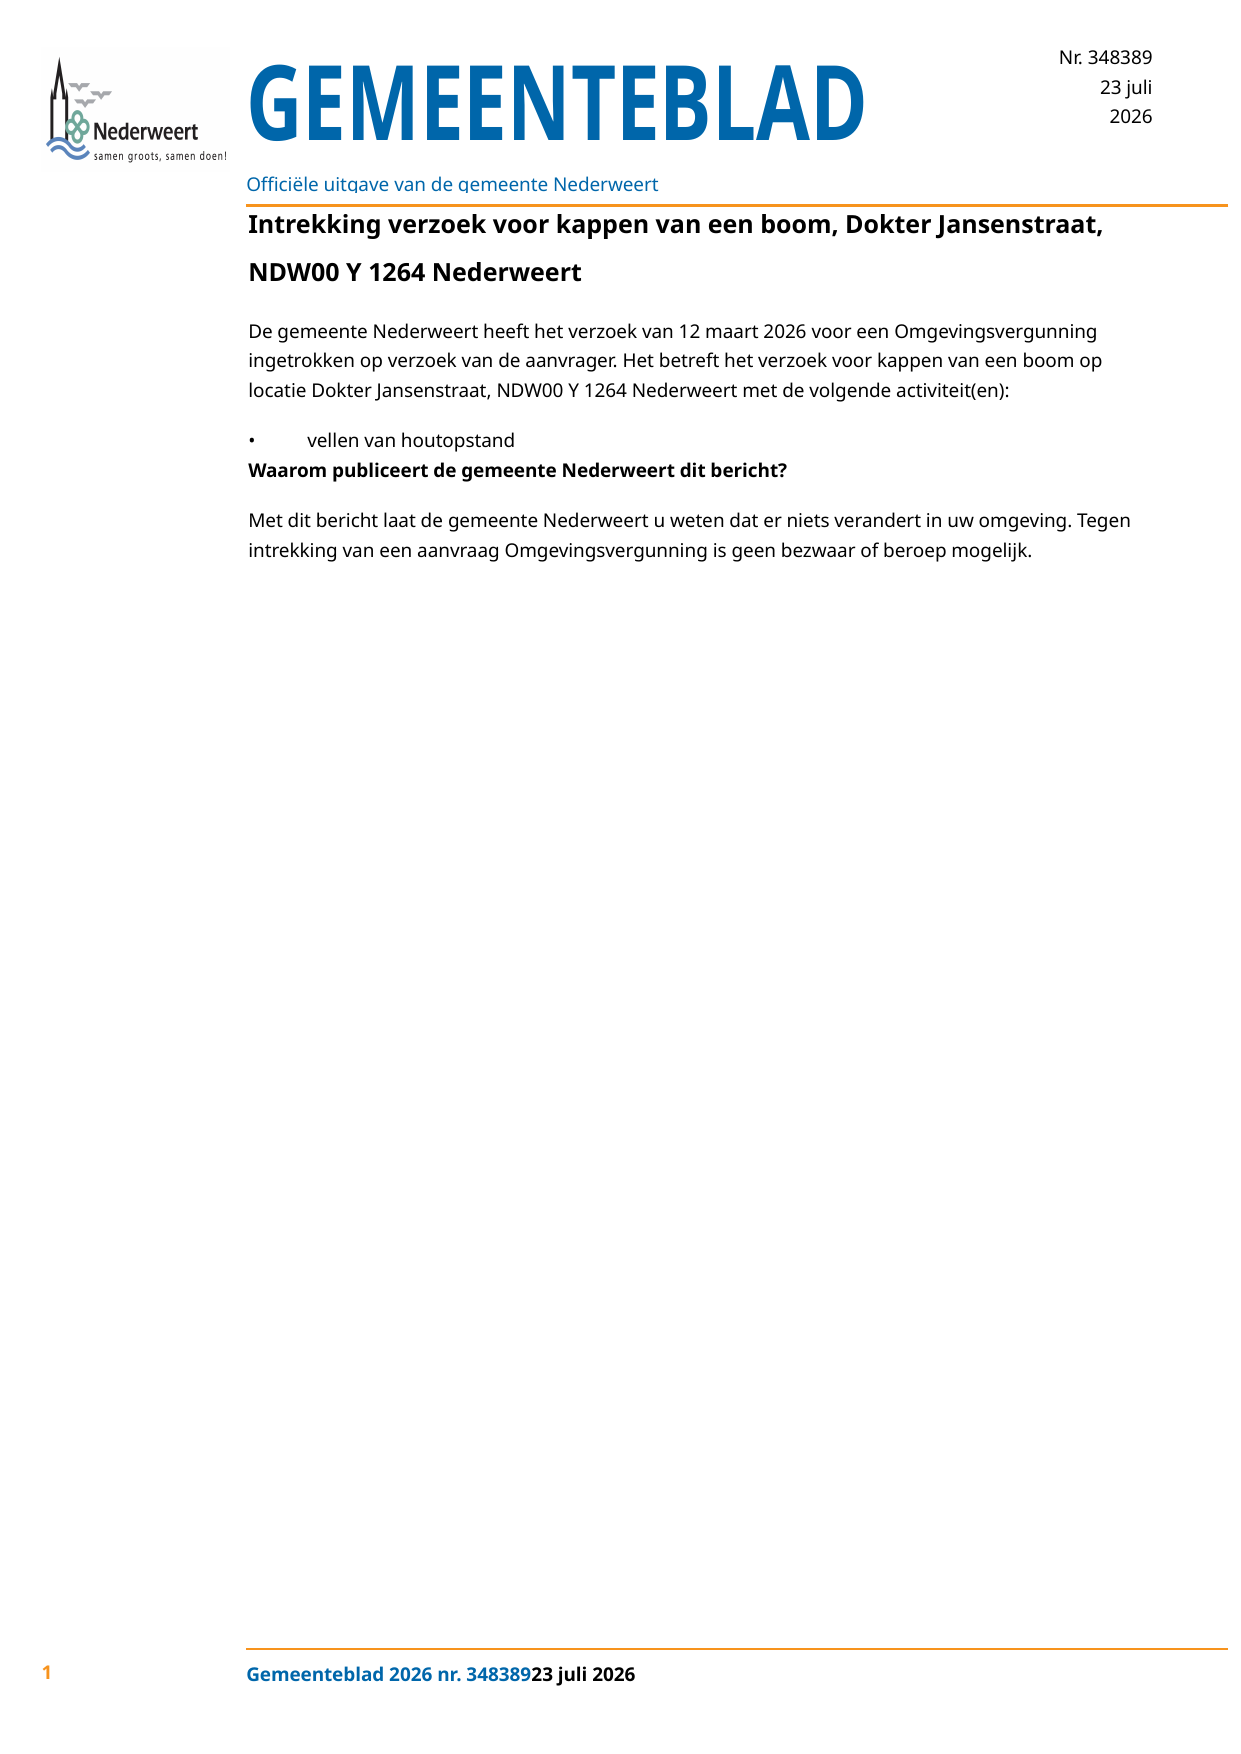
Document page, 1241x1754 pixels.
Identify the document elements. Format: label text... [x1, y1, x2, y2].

text De gemeente Nederweert heeft het verzoek van 12 maart 2026 voor een Omgevingsvergunning ingetrokken op verzoek van de aanvrager. Het betreft het verzoek voor kappen van een boom op locatie Dokter Jansenstraat, NDW00 Y 1264 Nederweert met de volgende activiteit(en): [248, 318, 1152, 403]
picture [41, 47, 231, 172]
text Waarom publiceert de gemeente Nederweert dit bericht? [248, 457, 1152, 483]
text Intrekking verzoek voor kappen van een boom, Dokter Jansenstraat, NDW00 Y 1264 Nederweert [248, 207, 1152, 288]
list vellen van houtopstand [248, 427, 1152, 453]
text Met dit bericht laat de gemeente Nederweert u weten dat er niets verandert in uw omgeving. Tegen intrekking van een aanvraag Omgevingsvergunning is geen bezwaar of beroep mogelijk. [248, 507, 1152, 563]
